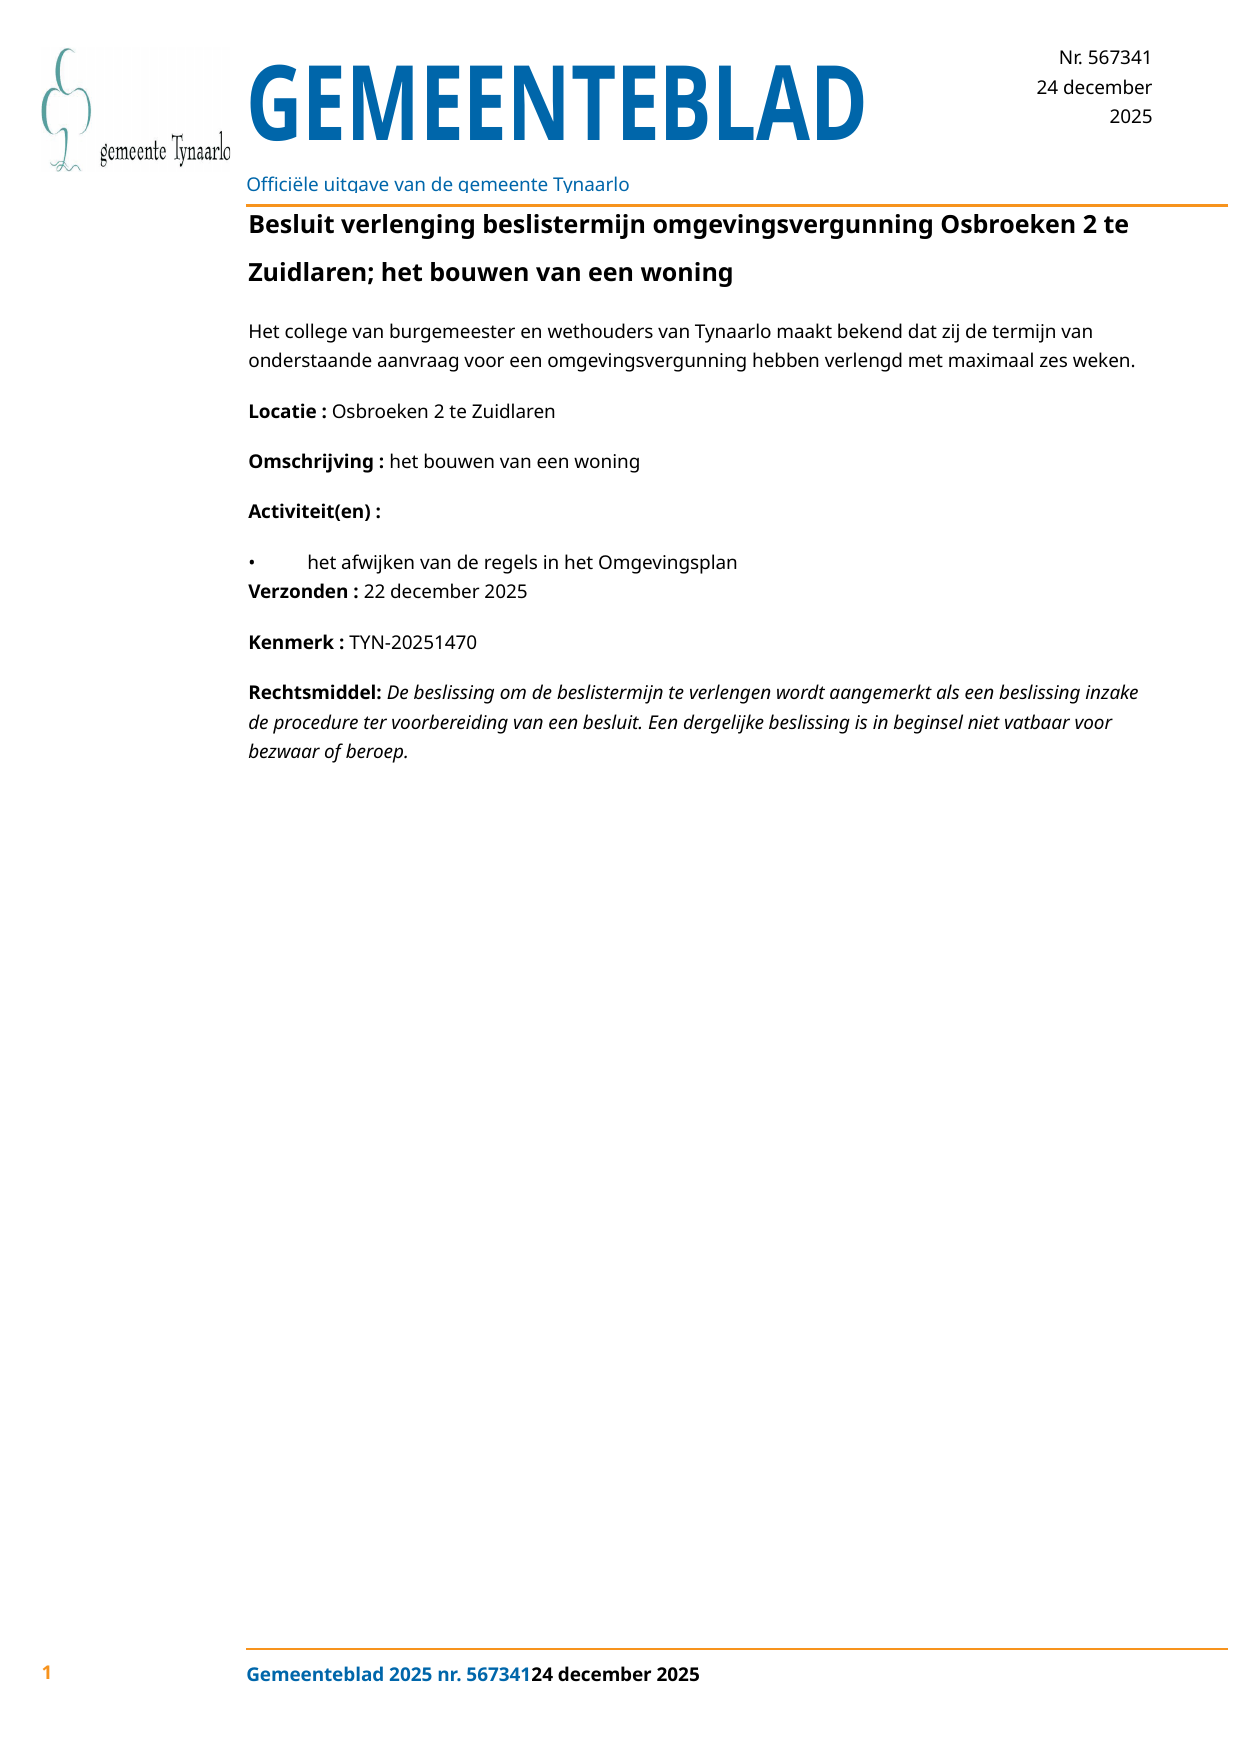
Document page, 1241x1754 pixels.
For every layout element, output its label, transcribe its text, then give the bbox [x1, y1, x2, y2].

text Omschrijving : het bouwen van een woning [248, 448, 1152, 474]
picture [41, 47, 231, 172]
text Het college van burgemeester en wethouders van Tynaarlo maakt bekend dat zij de termijn van onderstaande aanvraag voor een omgevingsvergunning hebben verlengd met maximaal zes weken. [248, 318, 1152, 373]
text Rechtsmiddel: De beslissing om de beslistermijn te verlengen wordt aangemerkt als een beslissing inzake de procedure ter voorbereiding van een besluit. Een dergelijke beslissing is in beginsel niet vatbaar voor bezwaar of beroep. [248, 679, 1152, 764]
text Activiteit(en) : [248, 499, 1152, 524]
list het afwijken van de regels in het Omgevingsplan [248, 549, 1152, 575]
text Kenmerk : TYN-20251470 [248, 629, 1152, 655]
text Locatie : Osbroeken 2 te Zuidlaren [248, 398, 1152, 424]
text Besluit verlenging beslistermijn omgevingsvergunning Osbroeken 2 te Zuidlaren; het bouwen van een woning [248, 207, 1152, 288]
text Verzonden : 22 december 2025 [248, 579, 1152, 604]
